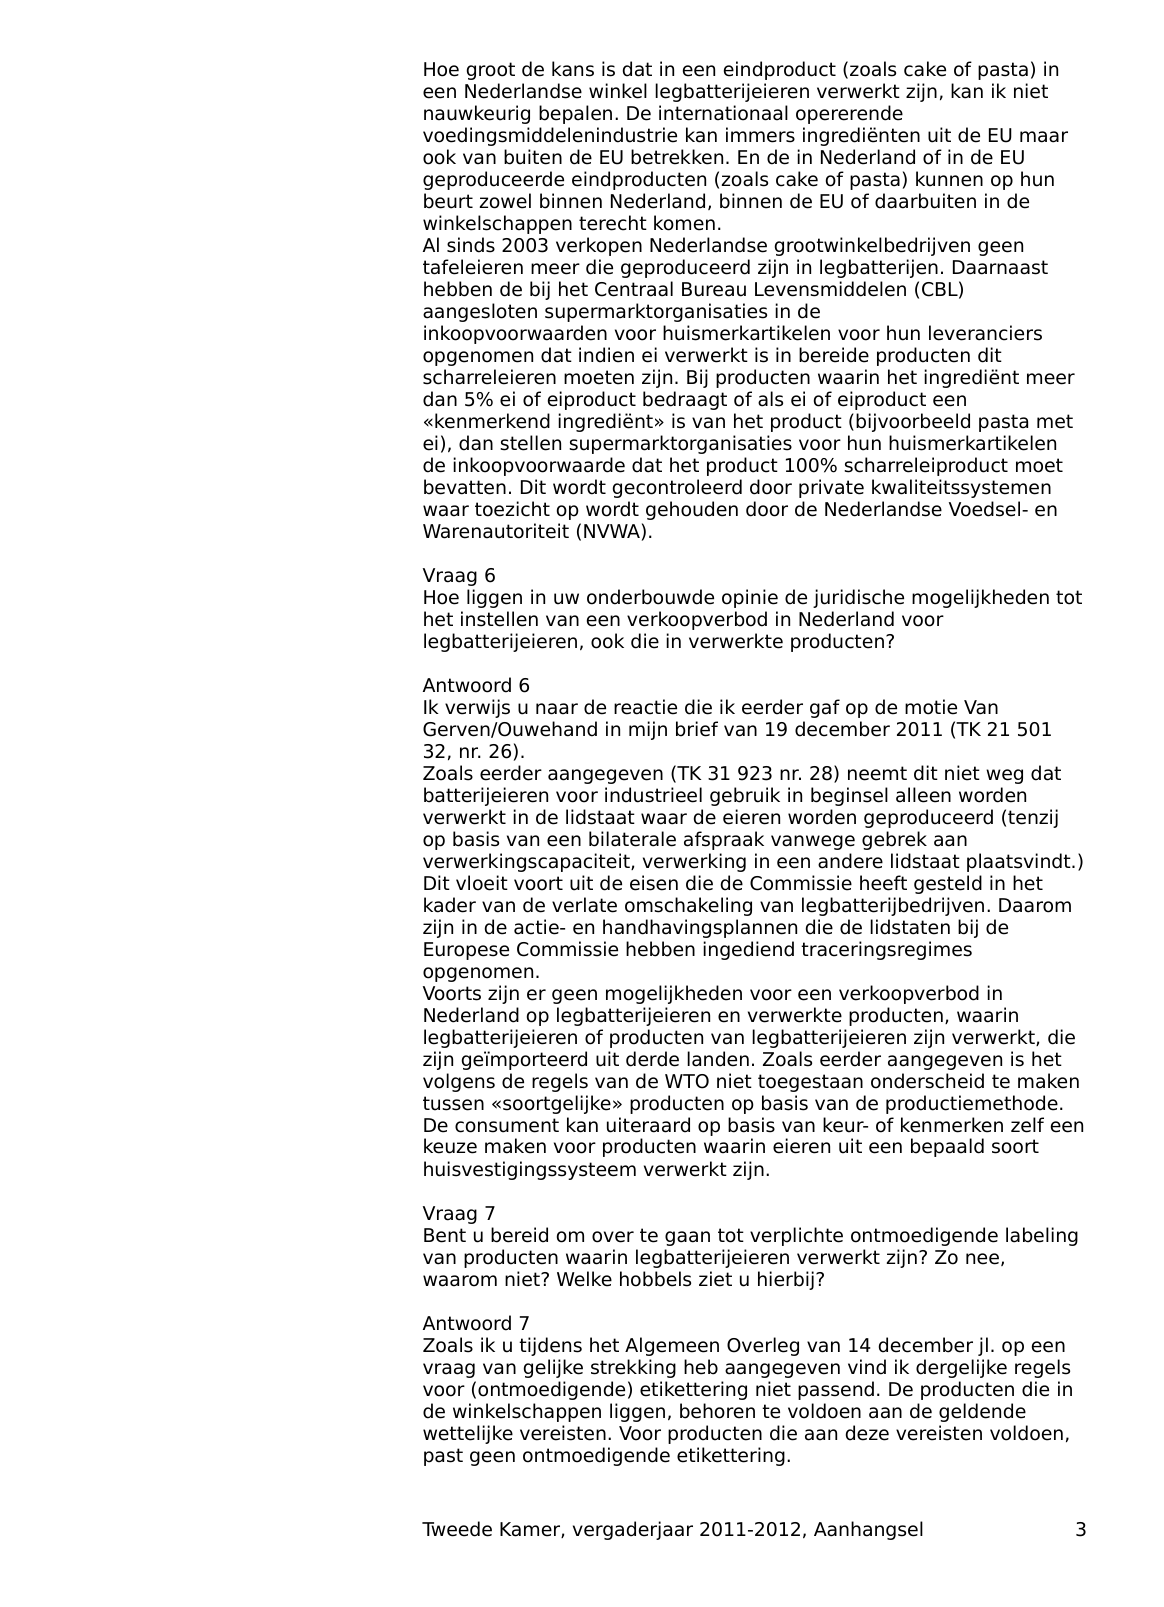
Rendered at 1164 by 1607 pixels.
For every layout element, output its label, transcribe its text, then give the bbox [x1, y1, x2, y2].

text inkoopvoorwaarden voor huismerkartikelen voor hun leveranciers opgenomen dat indien ei verwerkt is in bereide producten dit scharreleieren moeten zijn. Bij producten waarin het ingrediënt meer dan 5% ei of eiproduct bedraagt of als ei of eiproduct een «kenmerkend ingrediënt» is van het product (bijvoorbeeld pasta met ei), dan stellen supermarktorganisaties voor hun huismerkartikelen de inkoopvoorwaarde dat het product 100% scharreleiproduct moet bevatten. Dit wordt gecontroleerd door private kwaliteitssystemen waar toezicht op wordt gehouden door de Nederlandse Voedsel- en Warenautoriteit (NVWA). [422, 323, 1087, 543]
text Al sinds 2003 verkopen Nederlandse grootwinkelbedrijven geen tafeleieren meer die geproduceerd zijn in legbatterijen. Daarnaast hebben de bij het Centraal Bureau Levensmiddelen (CBL) aangesloten supermarktorganisaties in de [422, 235, 1087, 323]
text Antwoord 6 [422, 675, 1087, 697]
text Voorts zijn er geen mogelijkheden voor een verkoopverbod in Nederland op legbatterijeieren en verwerkte producten, waarin legbatterijeieren of producten van legbatterijeieren zijn verwerkt, die zijn geïmporteerd uit derde landen. Zoals eerder aangegeven is het volgens de regels van de WTO niet toegestaan onderscheid te maken tussen «soortgelijke» producten op basis van de productiemethode. [422, 983, 1087, 1114]
text Hoe groot de kans is dat in een eindproduct (zoals cake of pasta) in een Nederlandse winkel legbatterijeieren verwerkt zijn, kan ik niet nauwkeurig bepalen. De internationaal opererende voedingsmiddelenindustrie kan immers ingrediënten uit de EU maar ook van buiten de EU betrekken. En de in Nederland of in de EU geproduceerde eindproducten (zoals cake of pasta) kunnen op hun beurt zowel binnen Nederland, binnen de EU of daarbuiten in de winkelschappen terecht komen. [422, 59, 1087, 235]
text Bent u bereid om over te gaan tot verplichte ontmoedigende labeling van producten waarin legbatterijeieren verwerkt zijn? Zo nee, waarom niet? Welke hobbels ziet u hierbij? [422, 1224, 1087, 1291]
text Zoals eerder aangegeven (TK 31 923 nr. 28) neemt dit niet weg dat batterijeieren voor industrieel gebruik in beginsel alleen worden verwerkt in de lidstaat waar de eieren worden geproduceerd (tenzij op basis van een bilaterale afspraak vanwege gebrek aan verwerkingscapaciteit, verwerking in een andere lidstaat plaatsvindt.) Dit vloeit voort uit de eisen die de Commissie heeft gesteld in het kader van de verlate omschakeling van legbatterijbedrijven. Daarom zijn in de actie- en handhavingsplannen die de lidstaten bij de Europese Commissie hebben ingediend traceringsregimes opgenomen. [422, 763, 1087, 983]
text Antwoord 7 [422, 1313, 1087, 1335]
text Hoe liggen in uw onderbouwde opinie de juridische mogelijkheden tot het instellen van een verkoopverbod in Nederland voor legbatterijeieren, ook die in verwerkte producten? [422, 587, 1087, 653]
text Zoals ik u tijdens het Algemeen Overleg van 14 december jl. op een vraag van gelijke strekking heb aangegeven vind ik dergelijke regels voor (ontmoedigende) etikettering niet passend. De producten die in de winkelschappen liggen, behoren te voldoen aan de geldende wettelijke vereisten. Voor producten die aan deze vereisten voldoen, past geen ontmoedigende etikettering. [422, 1335, 1087, 1467]
text De consument kan uiteraard op basis van keur- of kenmerken zelf een keuze maken voor producten waarin eieren uit een bepaald soort huisvestigingssysteem verwerkt zijn. [422, 1114, 1087, 1180]
text Vraag 6 [422, 565, 1087, 587]
text Ik verwijs u naar de reactie die ik eerder gaf op de motie Van Gerven/Ouwehand in mijn brief van 19 december 2011 (TK 21 501 32, nr. 26). [422, 697, 1087, 763]
text Vraag 7 [422, 1203, 1087, 1224]
